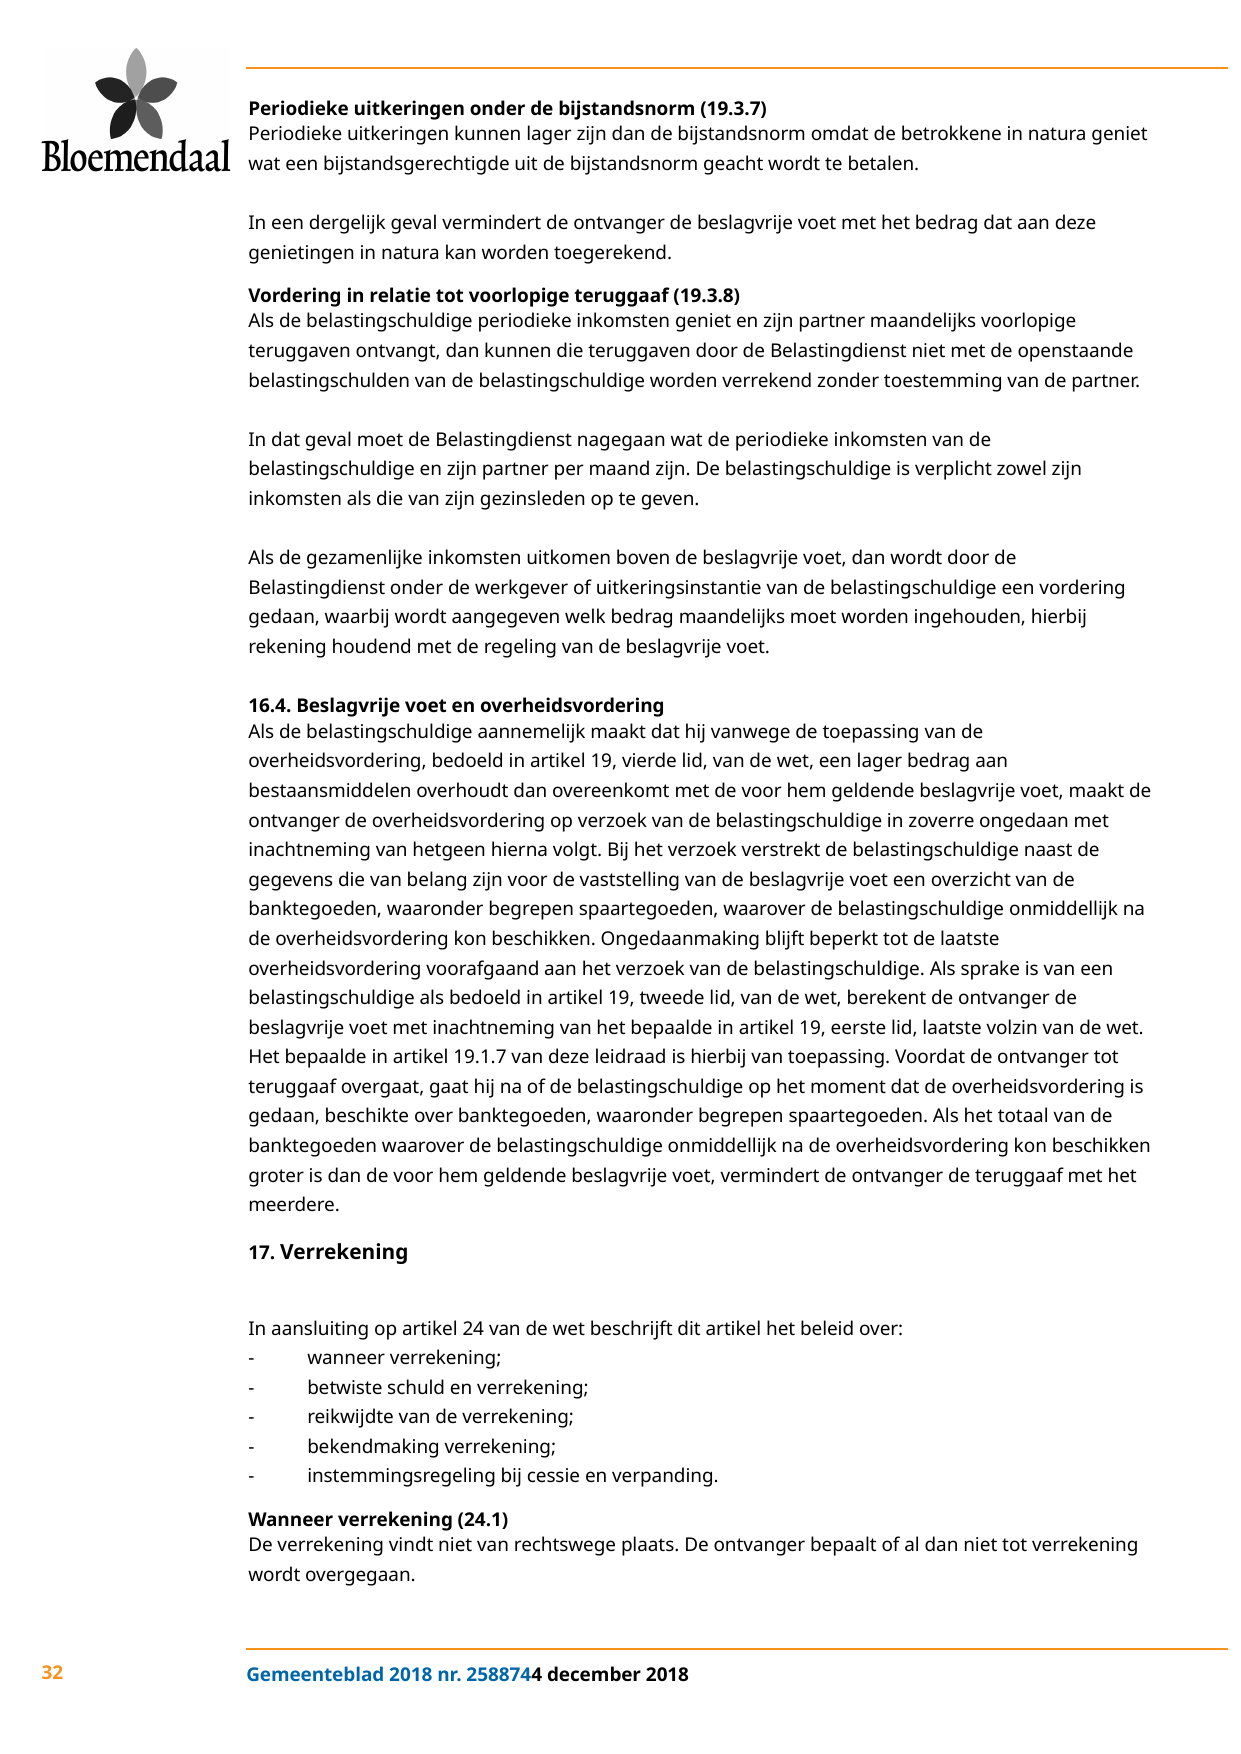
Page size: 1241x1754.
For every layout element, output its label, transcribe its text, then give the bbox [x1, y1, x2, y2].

text Als de gezamenlijke inkomsten uitkomen boven de beslagvrije voet, dan wordt door de Belastingdienst onder de werkgever of uitkeringsinstantie van de belastingschuldige een vordering gedaan, waarbij wordt aangegeven welk bedrag maandelijks moet worden ingehouden, hierbij rekening houdend met de regeling van de beslagvrije voet. [248, 544, 1152, 659]
text Als de belastingschuldige aannemelijk maakt dat hij vanwege de toepassing van de overheidsvordering, bedoeld in artikel 19, vierde lid, van de wet, een lager bedrag aan bestaansmiddelen overhoudt dan overeenkomt met de voor hem geldende beslagvrije voet, maakt de ontvanger de overheidsvordering op verzoek van de belastingschuldige in zoverre ongedaan met inachtneming van hetgeen hierna volgt. Bij het verzoek verstrekt de belastingschuldige naast de gegevens die van belang zijn voor de vaststelling van de beslagvrije voet een overzicht van de banktegoeden, waaronder begrepen spaartegoeden, waarover de belastingschuldige onmiddellijk na de overheidsvordering kon beschikken. Ongedaanmaking blijft beperkt tot de laatste overheidsvordering voorafgaand aan het verzoek van de belastingschuldige. Als sprake is van een belastingschuldige als bedoeld in artikel 19, tweede lid, van de wet, berekent de ontvanger de beslagvrije voet met inachtneming van het bepaalde in artikel 19, eerste lid, laatste volzin van de wet. Het bepaalde in artikel 19.1.7 van deze leidraad is hierbij van toepassing. Voordat de ontvanger tot teruggaaf overgaat, gaat hij na of de belastingschuldige op het moment dat de overheidsvordering is gedaan, beschikte over banktegoeden, waaronder begrepen spaartegoeden. Als het totaal van de banktegoeden waarover de belastingschuldige onmiddellijk na de overheidsvordering kon beschikken groter is dan de voor hem geldende beslagvrije voet, vermindert de ontvanger de teruggaaf met het meerdere. [248, 718, 1152, 1217]
text In een dergelijk geval vermindert de ontvanger de beslagvrije voet met het bedrag dat aan deze genietingen in natura kan worden toegerekend. [248, 209, 1152, 264]
text Vordering in relatie tot voorlopige teruggaaf (19.3.8) [248, 282, 1152, 308]
text De verrekening vindt niet van rechtswege plaats. De ontvanger bepaalt of al dan niet tot verrekening wordt overgegaan. [248, 1531, 1152, 1587]
text Wanneer verrekening (24.1) [248, 1506, 1152, 1531]
text 17. Verrekening [248, 1237, 1152, 1265]
list instemmingsregeling bij cessie en verpanding. [248, 1463, 1152, 1488]
picture [41, 47, 231, 172]
text In aansluiting op artikel 24 van de wet beschrijft dit artikel het beleid over: [248, 1315, 1152, 1340]
text Als de belastingschuldige periodieke inkomsten geniet en zijn partner maandelijks voorlopige teruggaven ontvangt, dan kunnen die teruggaven door de Belastingdienst niet met de openstaande belastingschulden van de belastingschuldige worden verrekend zonder toestemming van de partner. [248, 308, 1152, 393]
text In dat geval moet de Belastingdienst nagegaan wat de periodieke inkomsten van de belastingschuldige en zijn partner per maand zijn. De belastingschuldige is verplicht zowel zijn inkomsten als die van zijn gezinsleden op te geven. [248, 426, 1152, 511]
list reikwijdte van de verrekening; [248, 1403, 1152, 1429]
text Periodieke uitkeringen kunnen lager zijn dan de bijstandsnorm omdat de betrokkene in natura geniet wat een bijstandsgerechtigde uit de bijstandsnorm geacht wordt te betalen. [248, 121, 1152, 176]
list bekendmaking verrekening; [248, 1433, 1152, 1459]
text 16.4. Beslagvrije voet en overheidsvordering [248, 692, 1152, 718]
list wanneer verrekening; [248, 1344, 1152, 1370]
list betwiste schuld en verrekening; [248, 1374, 1152, 1399]
text Periodieke uitkeringen onder de bijstandsnorm (19.3.7) [248, 95, 1152, 121]
